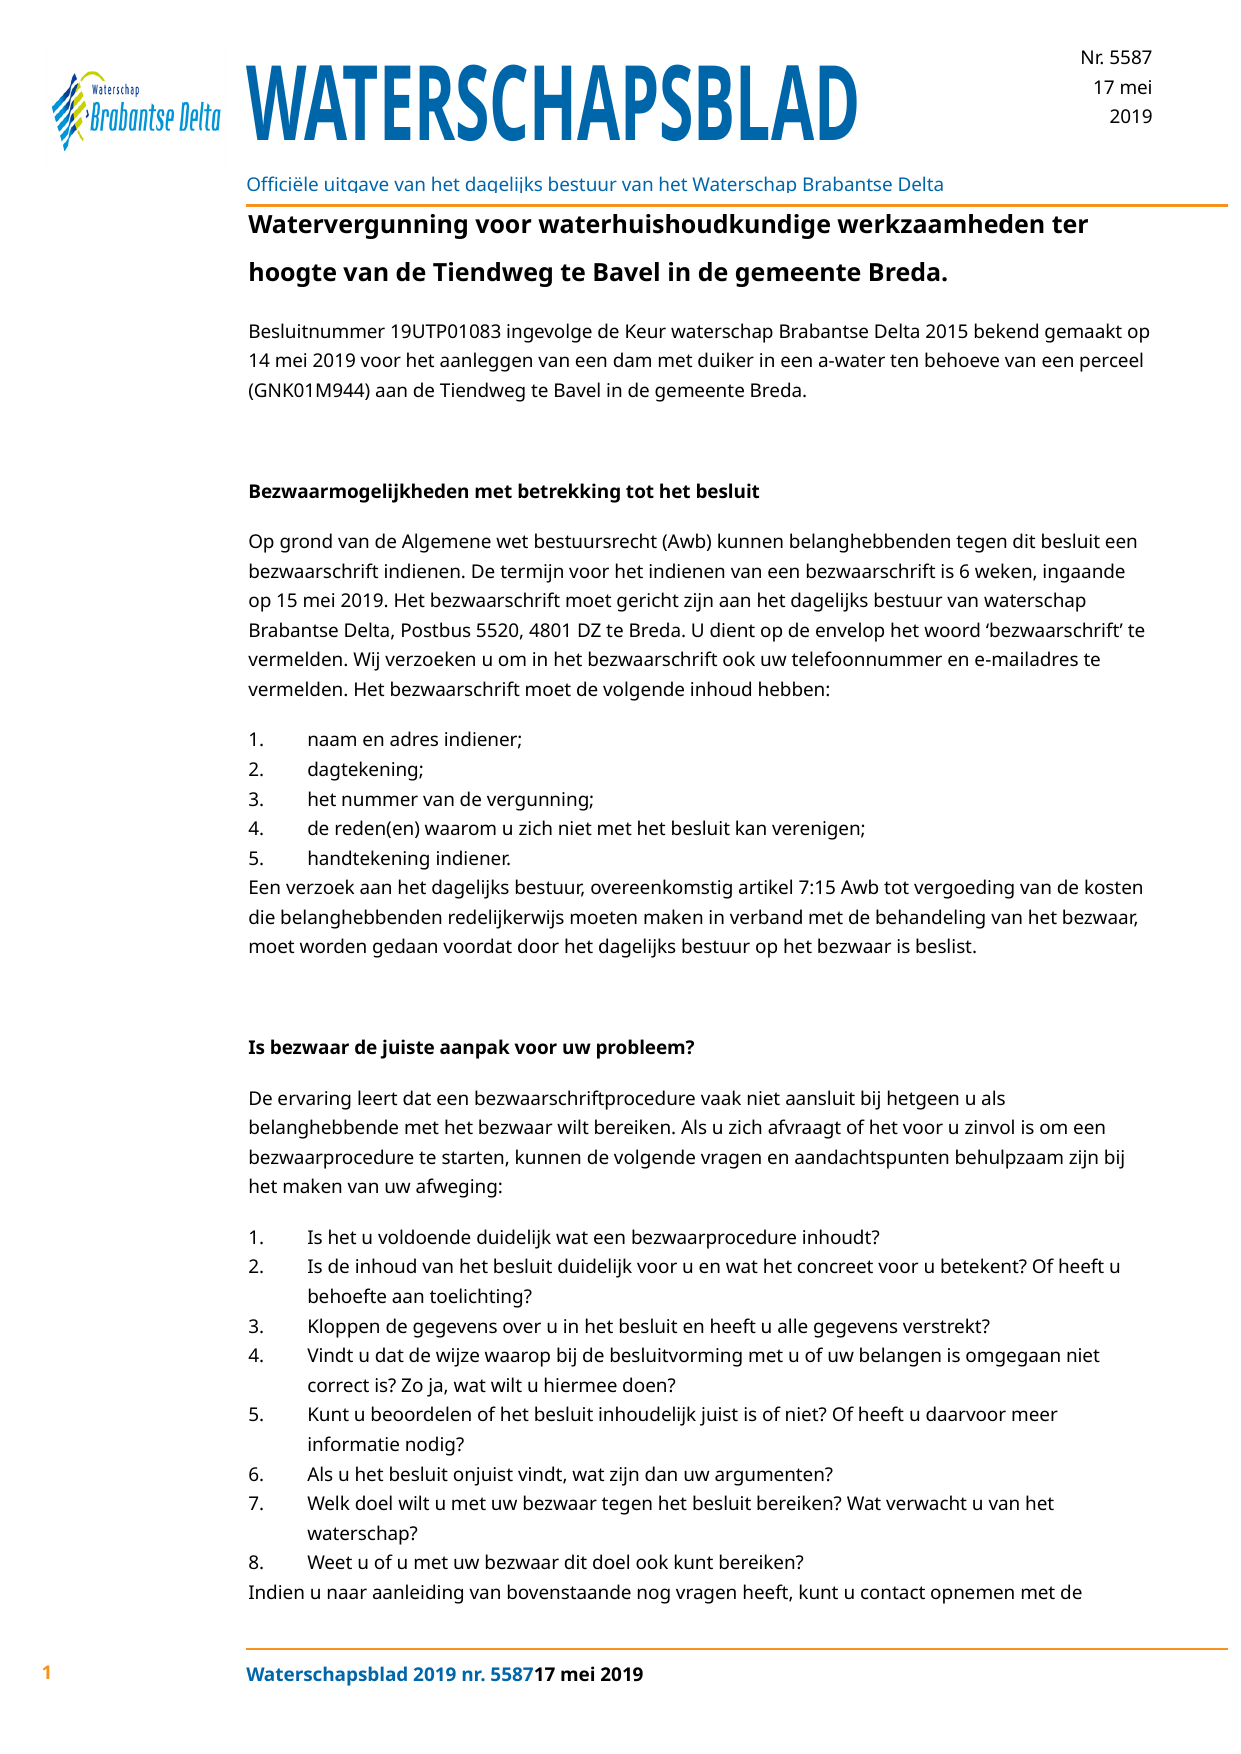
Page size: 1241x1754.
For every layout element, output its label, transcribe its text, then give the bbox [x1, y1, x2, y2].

list naam en adres indiener; [248, 727, 1152, 752]
list handtekening indiener. [248, 845, 1152, 871]
picture [41, 47, 231, 172]
list Weet u of u met uw bezwaar dit doel ook kunt bereiken? [248, 1549, 1152, 1575]
text Watervergunning voor waterhuishoudkundige werkzaamheden ter hoogte van de Tiendweg te Bavel in de gemeente Breda. [248, 207, 1152, 288]
text Indien u naar aanleiding van bovenstaande nog vragen heeft, kunt u contact opnemen met de [248, 1579, 1152, 1605]
text Besluitnummer 19UTP01083 ingevolge de Keur waterschap Brabantse Delta 2015 bekend gemaakt op 14 mei 2019 voor het aanleggen van een dam met duiker in een a-water ten behoeve van een perceel (GNK01M944) aan de Tiendweg te Bavel in de gemeente Breda. [248, 318, 1152, 403]
list de reden(en) waarom u zich niet met het besluit kan verenigen; [248, 815, 1152, 841]
text Is bezwaar de juiste aanpak voor uw probleem? [248, 1034, 1152, 1060]
list Is het u voldoende duidelijk wat een bezwaarprocedure inhoudt? [248, 1224, 1152, 1250]
text Op grond van de Algemene wet bestuursrecht (Awb) kunnen belanghebbenden tegen dit besluit een bezwaarschrift indienen. De termijn voor het indienen van een bezwaarschrift is 6 weken, ingaande op 15 mei 2019. Het bezwaarschrift moet gericht zijn aan het dagelijks bestuur van waterschap Brabantse Delta, Postbus 5520, 4801 DZ te Breda. U dient op de envelop het woord ‘bezwaarschrift’ te vermelden. Wij verzoeken u om in het bezwaarschrift ook uw telefoonnummer en e‑mailadres te vermelden. Het bezwaarschrift moet de volgende inhoud hebben: [248, 528, 1152, 702]
list dagtekening; [248, 756, 1152, 782]
list Vindt u dat de wijze waarop bij de besluitvorming met u of uw belangen is omgegaan niet correct is? Zo ja, wat wilt u hiermee doen? [248, 1342, 1152, 1398]
list het nummer van de vergunning; [248, 786, 1152, 812]
list Kloppen de gegevens over u in het besluit en heeft u alle gegevens verstrekt? [248, 1313, 1152, 1339]
text Bezwaarmogelijkheden met betrekking tot het besluit [248, 478, 1152, 504]
list Kunt u beoordelen of het besluit inhoudelijk juist is of niet? Of heeft u daarvoor meer informatie nodig? [248, 1402, 1152, 1457]
list Welk doel wilt u met uw bezwaar tegen het besluit bereiken? Wat verwacht u van het waterschap? [248, 1490, 1152, 1546]
text De ervaring leert dat een bezwaarschriftprocedure vaak niet aansluit bij hetgeen u als belanghebbende met het bezwaar wilt bereiken. Als u zich afvraagt of het voor u zinvol is om een bezwaarprocedure te starten, kunnen de volgende vragen en aandachtspunten behulpzaam zijn bij het maken van uw afweging: [248, 1085, 1152, 1199]
text Een verzoek aan het dagelijks bestuur, overeenkomstig artikel 7:15 Awb tot vergoeding van de kosten die belanghebbenden redelijkerwijs moeten maken in verband met de behandeling van het bezwaar, moet worden gedaan voordat door het dagelijks bestuur op het bezwaar is beslist. [248, 874, 1152, 959]
list Als u het besluit onjuist vindt, wat zijn dan uw argumenten? [248, 1461, 1152, 1487]
list Is de inhoud van het besluit duidelijk voor u en wat het concreet voor u betekent? Of heeft u behoefte aan toelichting? [248, 1254, 1152, 1309]
